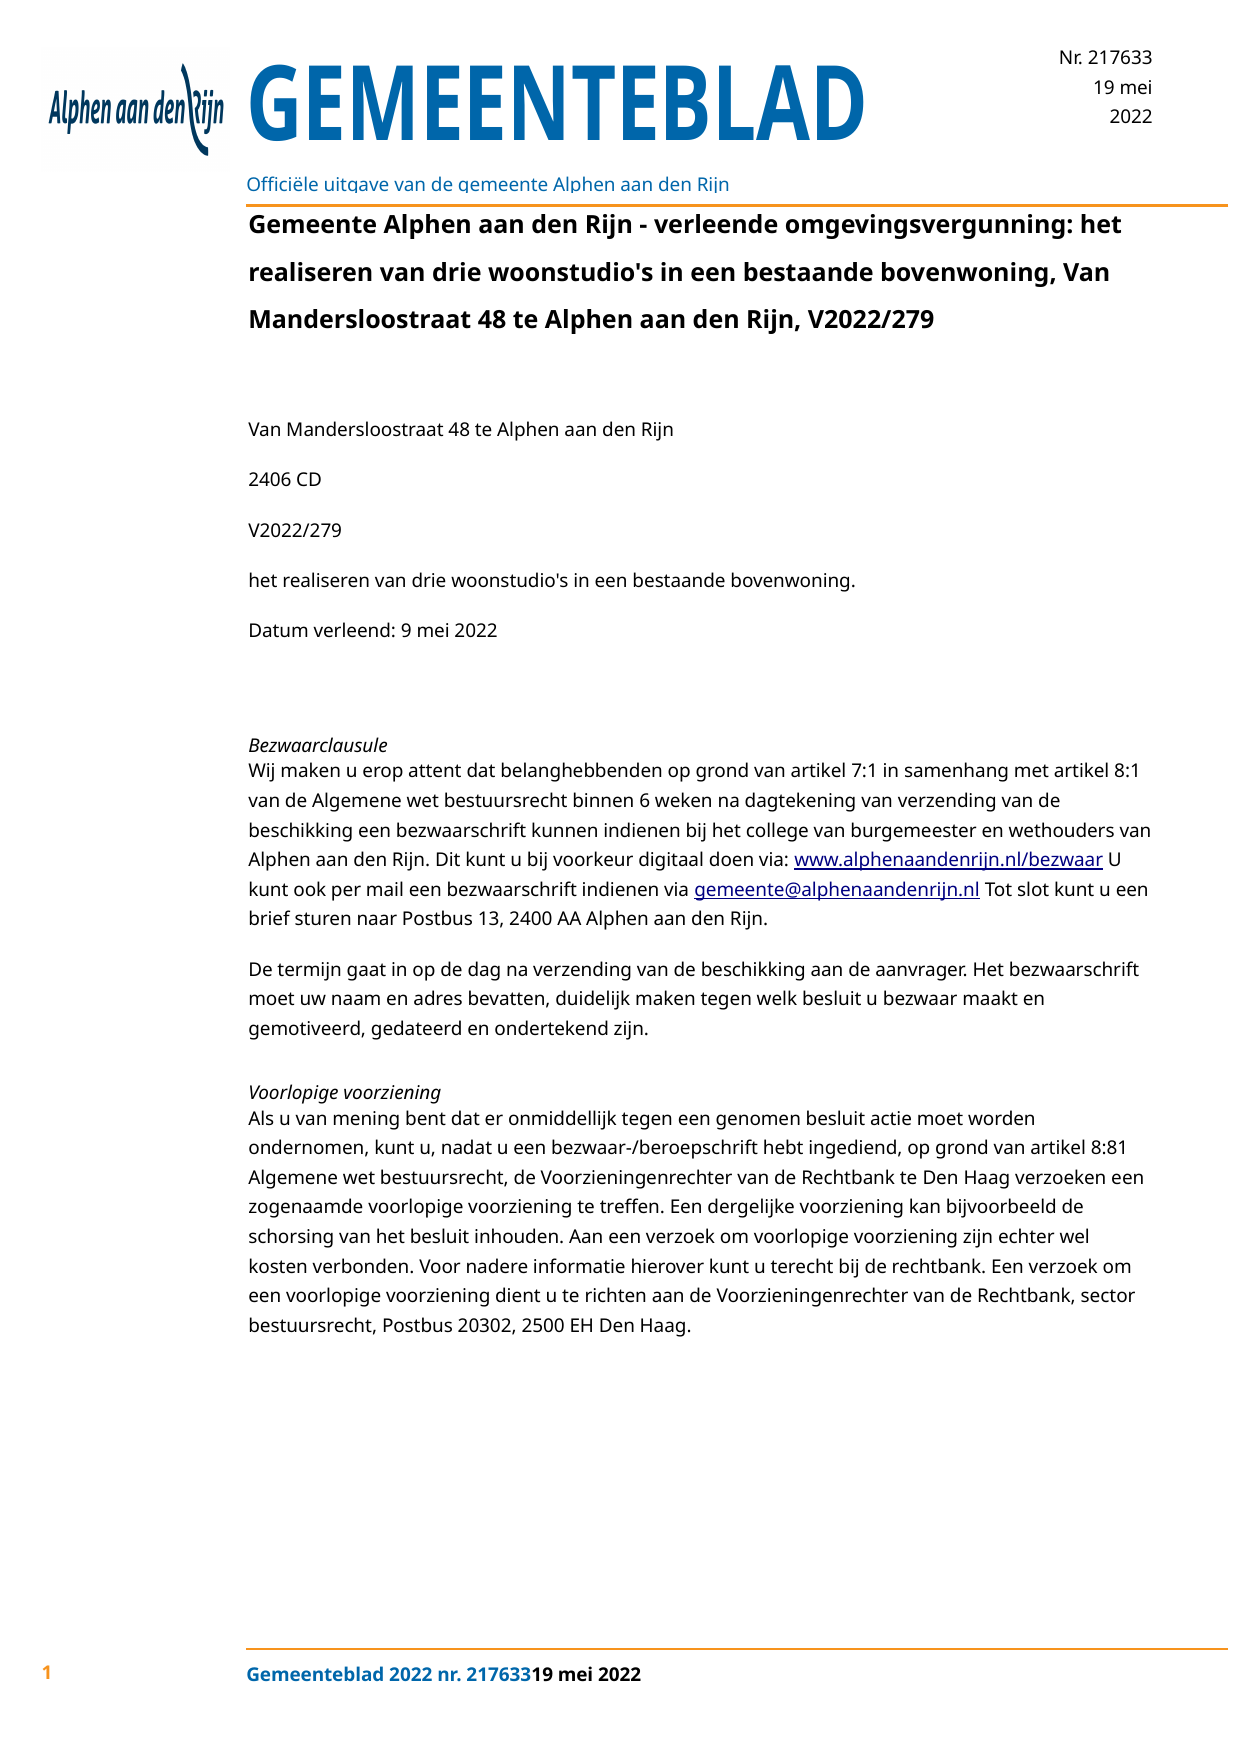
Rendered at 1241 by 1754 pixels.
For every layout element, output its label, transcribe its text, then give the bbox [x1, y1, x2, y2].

text Als u van mening bent dat er onmiddellijk tegen een genomen besluit actie moet worden ondernomen, kunt u, nadat u een bezwaar-/beroepschrift hebt ingediend, op grond van artikel 8:81 Algemene wet bestuursrecht, de Voorzieningenrechter van de Rechtbank te Den Haag verzoeken een zogenaamde voorlopige voorziening te treffen. Een dergelijke voorziening kan bijvoorbeeld de schorsing van het besluit inhouden. Aan een verzoek om voorlopige voorziening zijn echter wel kosten verbonden. Voor nadere informatie hierover kunt u terecht bij de rechtbank. Een verzoek om een voorlopige voorziening dient u te richten aan de Voorzieningenrechter van de Rechtbank, sector bestuursrecht, Postbus 20302, 2500 EH Den Haag. [248, 1105, 1152, 1338]
text V2022/279 [248, 517, 1152, 542]
text Van Mandersloostraat 48 te Alphen aan den Rijn [248, 416, 1152, 442]
text 2406 CD [248, 466, 1152, 492]
text Gemeente Alphen aan den Rijn - verleende omgevingsvergunning: het realiseren van drie woonstudio's in een bestaande bovenwoning, Van Mandersloostraat 48 te Alphen aan den Rijn, V2022/279 [248, 207, 1152, 336]
text Voorlopige voorziening [248, 1079, 1152, 1105]
picture [41, 47, 231, 172]
text het realiseren van drie woonstudio's in een bestaande bovenwoning. [248, 567, 1152, 593]
text De termijn gaat in op de dag na verzending van de beschikking aan de aanvrager. Het bezwaarschrift moet uw naam en adres bevatten, duidelijk maken tegen welk besluit u bezwaar maakt en gemotiveerd, gedateerd en ondertekend zijn. [248, 956, 1152, 1041]
text Wij maken u erop attent dat belanghebbenden op grond van artikel 7:1 in samenhang met artikel 8:1 van de Algemene wet bestuursrecht binnen 6 weken na dagtekening van verzending van de beschikking een bezwaarschrift kunnen indienen bij het college van burgemeester en wethouders van Alphen aan den Rijn. Dit kunt u bij voorkeur digitaal doen via: www.alphenaandenrijn.nl/bezwaar U kunt ook per mail een bezwaarschrift indienen via gemeente@alphenaandenrijn.nl Tot slot kunt u een brief sturen naar Postbus 13, 2400 AA Alphen aan den Rijn. [248, 758, 1152, 931]
text Bezwaarclausule [248, 732, 1152, 758]
text Datum verleend: 9 mei 2022 [248, 618, 1152, 643]
